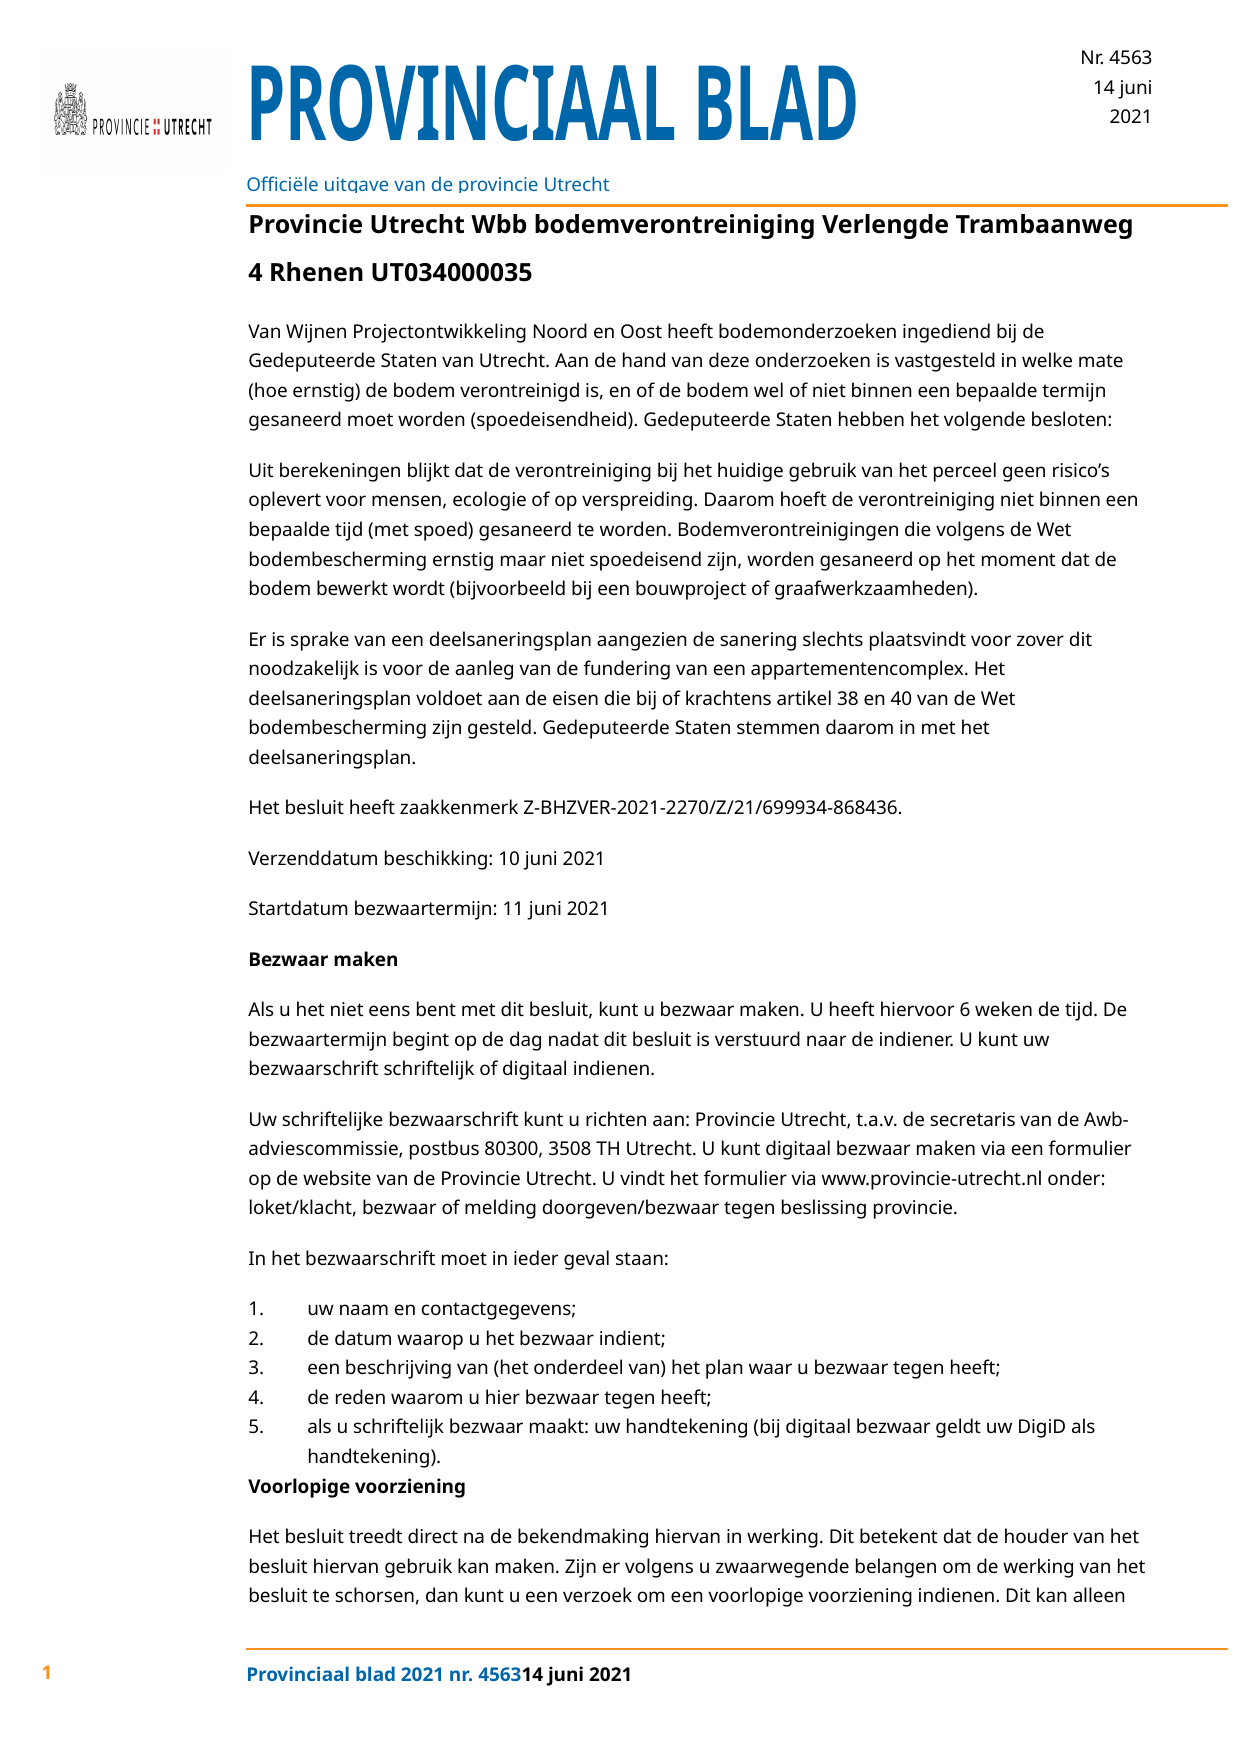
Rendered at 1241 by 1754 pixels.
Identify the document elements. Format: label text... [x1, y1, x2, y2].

text Startdatum bezwaartermijn: 11 juni 2021 [248, 895, 1152, 921]
text Uit berekeningen blijkt dat de verontreiniging bij het huidige gebruik van het perceel geen risico’s oplevert voor mensen, ecologie of op verspreiding. Daarom hoeft de verontreiniging niet binnen een bepaalde tijd (met spoed) gesaneerd te worden. Bodemverontreinigingen die volgens de Wet bodembescherming ernstig maar niet spoedeisend zijn, worden gesaneerd op het moment dat de bodem bewerkt wordt (bijvoorbeeld bij een bouwproject of graafwerkzaamheden). [248, 457, 1152, 601]
text Als u het niet eens bent met dit besluit, kunt u bezwaar maken. U heeft hiervoor 6 weken de tijd. De bezwaartermijn begint op de dag nadat dit besluit is verstuurd naar de indiener. U kunt uw bezwaarschrift schriftelijk of digitaal indienen. [248, 996, 1152, 1081]
text Van Wijnen Projectontwikkeling Noord en Oost heeft bodemonderzoeken ingediend bij de Gedeputeerde Staten van Utrecht. Aan de hand van deze onderzoeken is vastgesteld in welke mate (hoe ernstig) de bodem verontreinigd is, en of de bodem wel of niet binnen een bepaalde termijn gesaneerd moet worden (spoedeisendheid). Gedeputeerde Staten hebben het volgende besloten: [248, 318, 1152, 432]
picture [41, 47, 231, 172]
list een beschrijving van (het onderdeel van) het plan waar u bezwaar tegen heeft; [248, 1354, 1152, 1380]
text Het besluit treedt direct na de bekendmaking hiervan in werking. Dit betekent dat de houder van het besluit hiervan gebruik kan maken. Zijn er volgens u zwaarwegende belangen om de werking van het besluit te schorsen, dan kunt u een verzoek om een voorlopige voorziening indienen. Dit kan alleen [248, 1523, 1152, 1608]
text In het bezwaarschrift moet in ieder geval staan: [248, 1245, 1152, 1271]
text Er is sprake van een deelsaneringsplan aangezien de sanering slechts plaatsvindt voor zover dit noodzakelijk is voor de aanleg van de fundering van een appartementencomplex. Het deelsaneringsplan voldoet aan de eisen die bij of krachtens artikel 38 en 40 van de Wet bodembescherming zijn gesteld. Gedeputeerde Staten stemmen daarom in met het deelsaneringsplan. [248, 626, 1152, 770]
list uw naam en contactgegevens; [248, 1295, 1152, 1321]
text Provincie Utrecht Wbb bodemverontreiniging Verlengde Trambaanweg 4 Rhenen UT034000035 [248, 207, 1152, 288]
list de reden waarom u hier bezwaar tegen heeft; [248, 1384, 1152, 1410]
list de datum waarop u het bezwaar indient; [248, 1325, 1152, 1351]
text Het besluit heeft zaakkenmerk Z-BHZVER-2021-2270/Z/21/699934-868436. [248, 794, 1152, 820]
text Verzenddatum beschikking: 10 juni 2021 [248, 845, 1152, 871]
text Uw schriftelijke bezwaarschrift kunt u richten aan: Provincie Utrecht, t.a.v. de secretaris van de Awb-adviescommissie, postbus 80300, 3508 TH Utrecht. U kunt digitaal bezwaar maken via een formulier op de website van de Provincie Utrecht. U vindt het formulier via www.provincie-utrecht.nl onder: loket/klacht, bezwaar of melding doorgeven/bezwaar tegen beslissing provincie. [248, 1106, 1152, 1220]
text Voorlopige voorziening [248, 1473, 1152, 1499]
text Bezwaar maken [248, 946, 1152, 972]
list als u schriftelijk bezwaar maakt: uw handtekening (bij digitaal bezwaar geldt uw DigiD als handtekening). [248, 1414, 1152, 1469]
